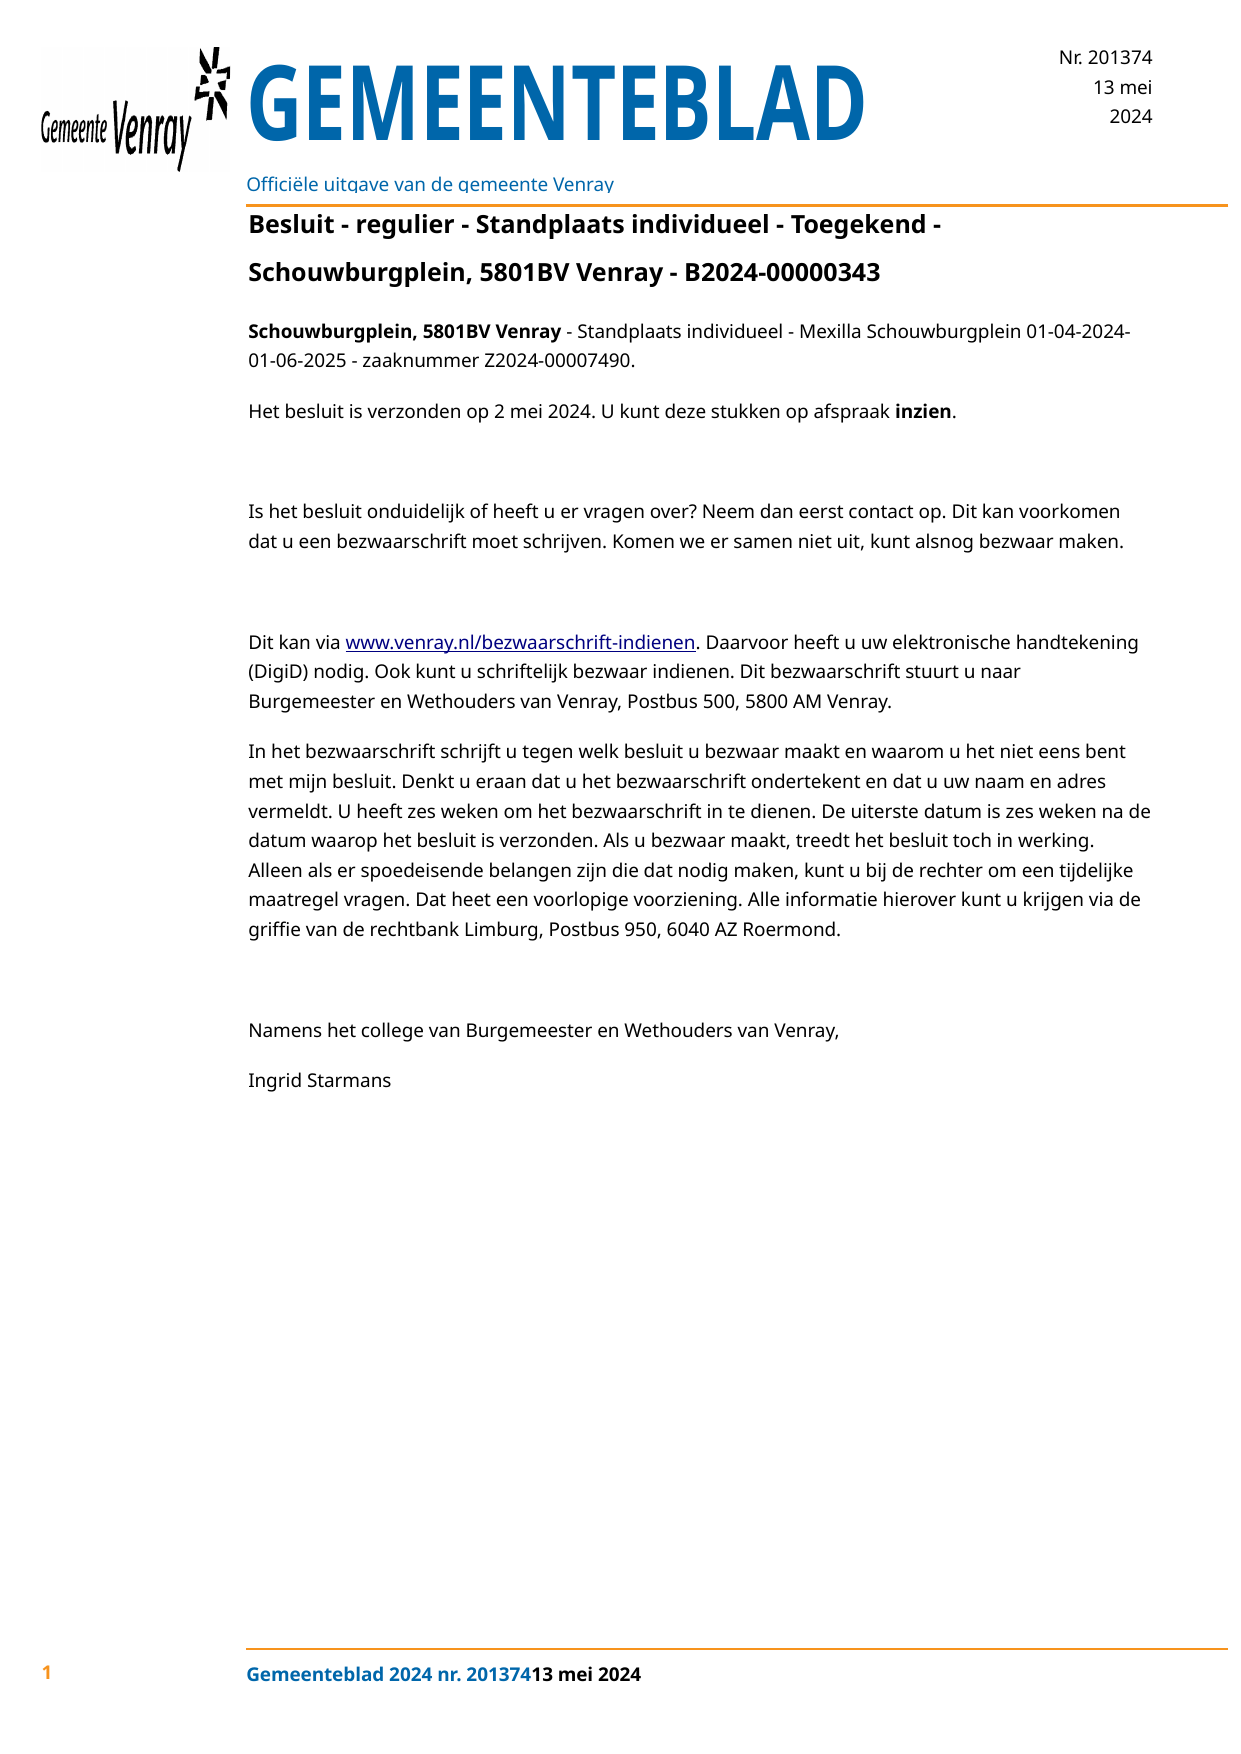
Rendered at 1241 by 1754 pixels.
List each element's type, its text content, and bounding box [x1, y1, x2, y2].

text Dit kan via www.venray.nl/bezwaarschrift-indienen. Daarvoor heeft u uw elektronische handtekening (DigiD) nodig. Ook kunt u schriftelijk bezwaar indienen. Dit bezwaarschrift stuurt u naar Burgemeester en Wethouders van Venray, Postbus 500, 5800 AM Venray. [248, 629, 1152, 714]
text Het besluit is verzonden op 2 mei 2024. U kunt deze stukken op afspraak inzien. [248, 398, 1152, 424]
text Besluit - regulier - Standplaats individueel - Toegekend - Schouwburgplein, 5801BV Venray - B2024-00000343 [248, 207, 1152, 288]
text In het bezwaarschrift schrijft u tegen welk besluit u bezwaar maakt en waarom u het niet eens bent met mijn besluit. Denkt u eraan dat u het bezwaarschrift ondertekent en dat u uw naam en adres vermeldt. U heeft zes weken om het bezwaarschrift in te dienen. De uiterste datum is zes weken na de datum waarop het besluit is verzonden. Als u bezwaar maakt, treedt het besluit toch in werking. Alleen als er spoedeisende belangen zijn die dat nodig maken, kunt u bij de rechter om een tijdelijke maatregel vragen. Dat heet een voorlopige voorziening. Alle informatie hierover kunt u krijgen via de griffie van de rechtbank Limburg, Postbus 950, 6040 AZ Roermond. [248, 739, 1152, 942]
text Schouwburgplein, 5801BV Venray - Standplaats individueel - Mexilla Schouwburgplein 01-04-2024-01-06-2025 - zaaknummer Z2024-00007490. [248, 318, 1152, 373]
picture [41, 47, 231, 172]
text Namens het college van Burgemeester en Wethouders van Venray, [248, 1017, 1152, 1043]
text Is het besluit onduidelijk of heeft u er vragen over? Neem dan eerst contact op. Dit kan voorkomen dat u een bezwaarschrift moet schrijven. Komen we er samen niet uit, kunt alsnog bezwaar maken. [248, 499, 1152, 554]
text Ingrid Starmans [248, 1067, 1152, 1093]
